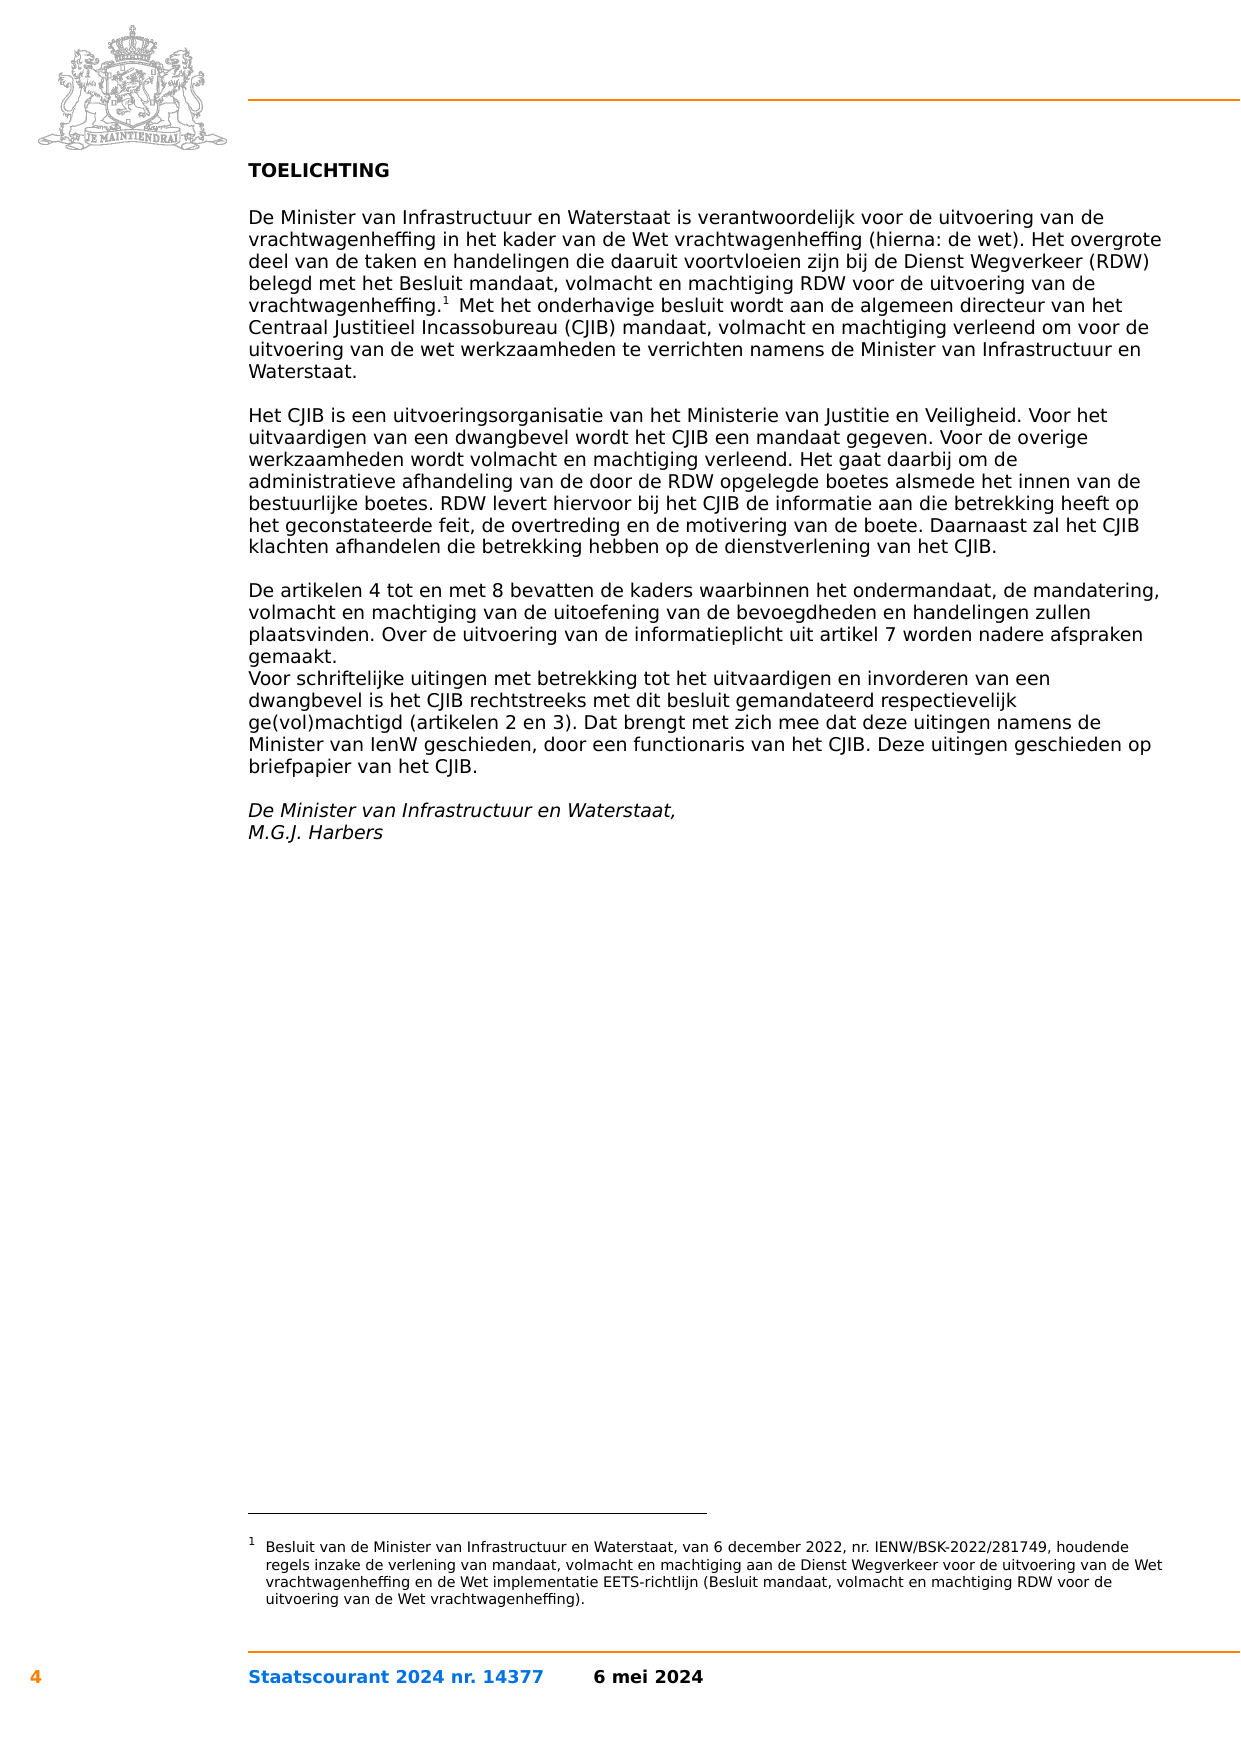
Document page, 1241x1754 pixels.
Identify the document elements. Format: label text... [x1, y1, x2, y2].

text Voor schriftelijke uitingen met betrekking tot het uitvaardigen en invorderen van een dwangbevel is het CJIB rechtstreeks met dit besluit gemandateerd respectievelijk ge(vol)machtigd (artikelen 2 en 3). Dat brengt met zich mee dat deze uitingen namens de Minister van IenW geschieden, door een functionaris van het CJIB. Deze uitingen geschieden op briefpapier van het CJIB. [248, 668, 1163, 778]
text Het CJIB is een uitvoeringsorganisatie van het Ministerie van Justitie en Veiligheid. Voor het uitvaardigen van een dwangbevel wordt het CJIB een mandaat gegeven. Voor de overige werkzaamheden wordt volmacht en machtiging verleend. Het gaat daarbij om de administratieve afhandeling van de door de RDW opgelegde boetes alsmede het innen van de bestuurlijke boetes. RDW levert hiervoor bij het CJIB de informatie aan die betrekking heeft op het geconstateerde feit, de overtreding en de motivering van de boete. Daarnaast zal het CJIB klachten afhandelen die betrekking hebben op de dienstverlening van het CJIB. [248, 404, 1163, 558]
text Besluit van de Minister van Infrastructuur en Waterstaat, van 6 december 2022, nr. IENW/BSK-2022/281749, houdende regels inzake de verlening van mandaat, volmacht en machtiging aan de Dienst Wegverkeer voor de uitvoering van de Wet vrachtwagenheffing en de Wet implementatie EETS-richtlijn (Besluit mandaat, volmacht en machtiging RDW voor de uitvoering van de Wet vrachtwagenheffing). [248, 1535, 1163, 1608]
text De artikelen 4 tot en met 8 bevatten de kaders waarbinnen het ondermandaat, de mandatering, volmacht en machtiging van de uitoefening van de bevoegdheden en handelingen zullen plaatsvinden. Over de uitvoering van de informatieplicht uit artikel 7 worden nadere afspraken gemaakt. [248, 580, 1163, 668]
text De Minister van Infrastructuur en Waterstaat, M.G.J. Harbers [248, 800, 1163, 844]
text De Minister van Infrastructuur en Waterstaat is verantwoordelijk voor de uitvoering van de vrachtwagenheffing in het kader van de Wet vrachtwagenheffing (hierna: de wet). Het overgrote deel van de taken en handelingen die daaruit voortvloeien zijn bij de Dienst Wegverkeer (RDW) belegd met het Besluit mandaat, volmacht en machtiging RDW voor de uitvoering van de vrachtwagenheffing. Met het onderhavige besluit wordt aan de algemeen directeur van het Centraal Justitieel Incassobureau (CJIB) mandaat, volmacht en machtiging verleend om voor de uitvoering van de wet werkzaamheden te verrichten namens de Minister van Infrastructuur en Waterstaat. [248, 207, 1163, 383]
picture [38, 25, 227, 150]
subtitle TOELICHTING [248, 160, 1163, 182]
